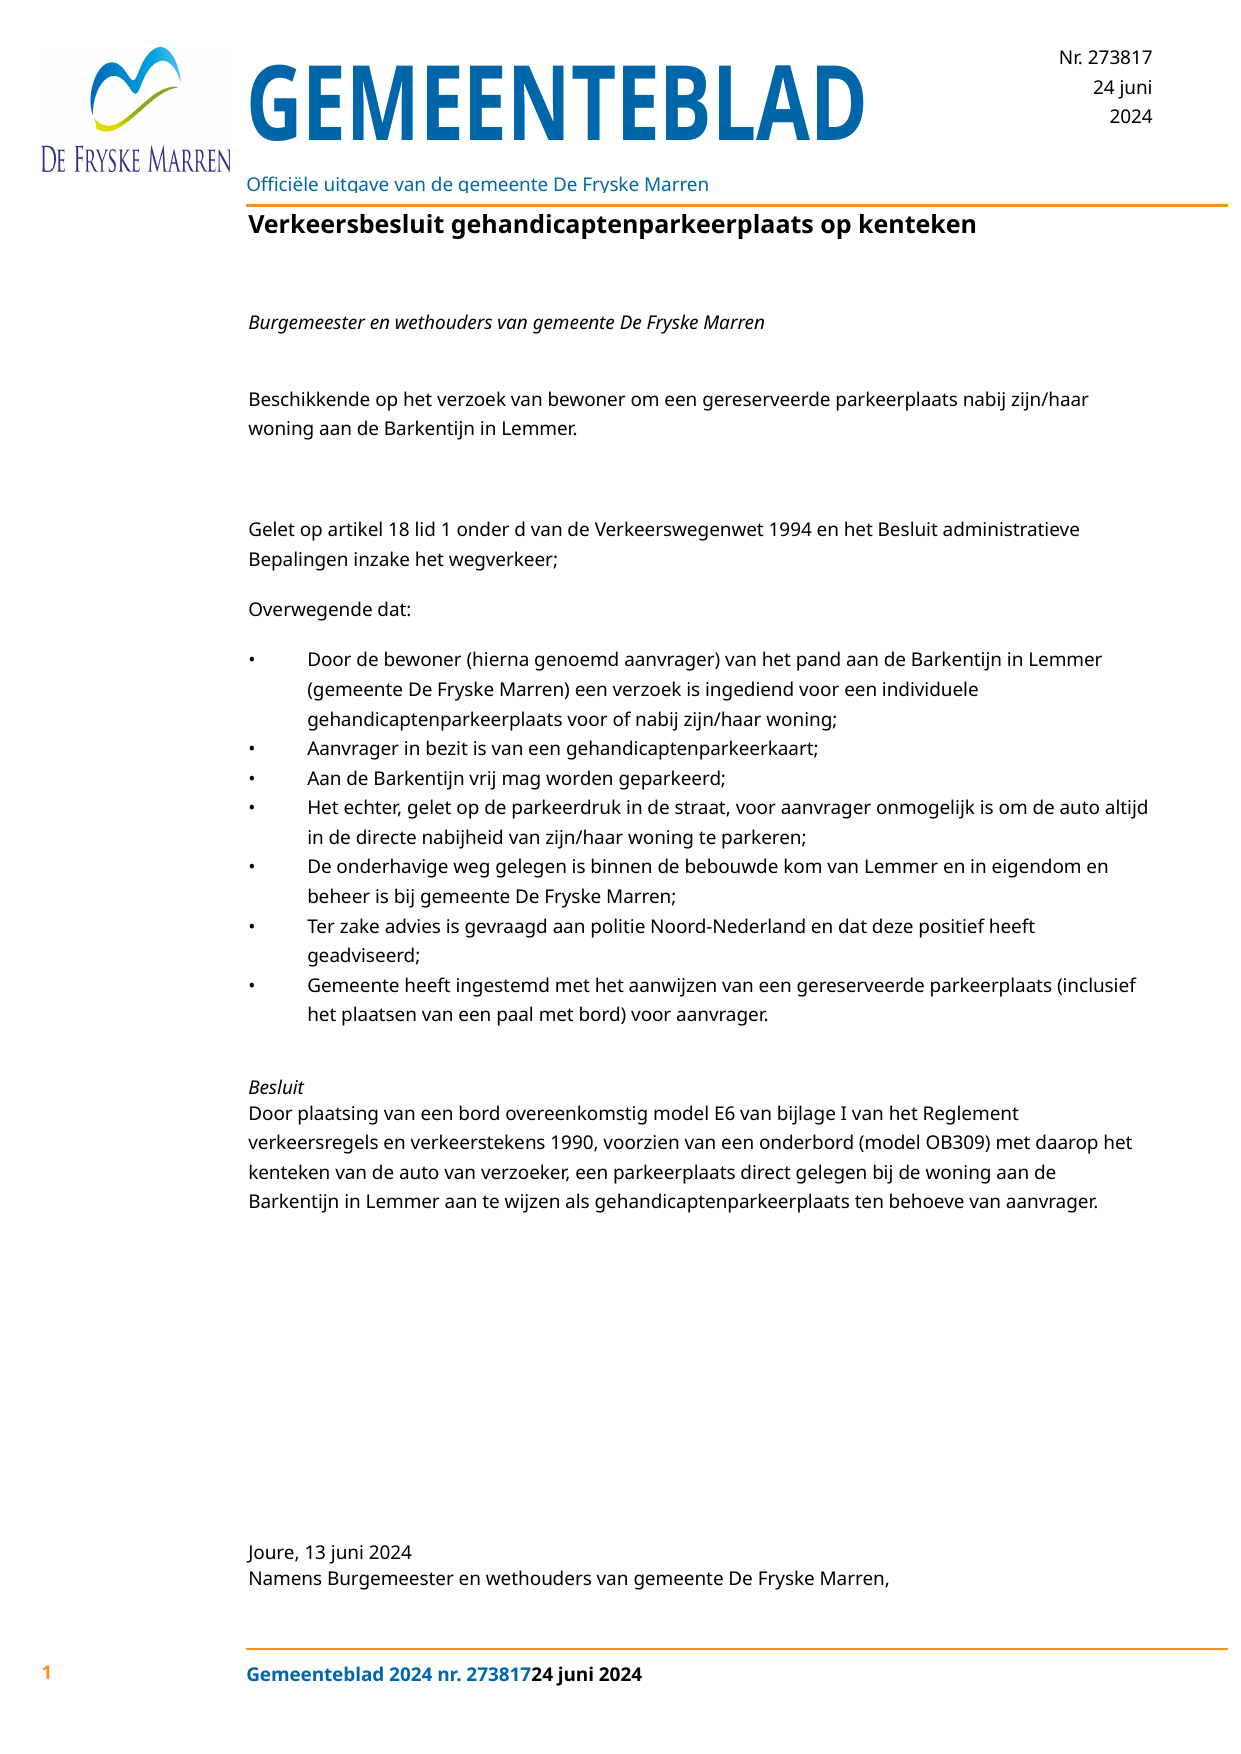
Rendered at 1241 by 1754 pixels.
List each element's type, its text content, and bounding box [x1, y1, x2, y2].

text Burgemeester en wethouders van gemeente De Fryske Marren [248, 309, 1152, 335]
text Door plaatsing van een bord overeenkomstig model E6 van bijlage I van het Reglement verkeersregels en verkeerstekens 1990, voorzien van een onderbord (model OB309) met daarop het kenteken van de auto van verzoeker, een parkeerplaats direct gelegen bij de woning aan de Barkentijn in Lemmer aan te wijzen als gehandicaptenparkeerplaats ten behoeve van aanvrager. [248, 1100, 1152, 1214]
list Aanvrager in bezit is van een gehandicaptenparkeerkaart; [248, 735, 1152, 761]
text Besluit [248, 1074, 1152, 1100]
list Aan de Barkentijn vrij mag worden geparkeerd; [248, 765, 1152, 791]
list Het echter, gelet op de parkeerdruk in de straat, voor aanvrager onmogelijk is om de auto altijd in de directe nabijheid van zijn/haar woning te parkeren; [248, 794, 1152, 850]
text Beschikkende op het verzoek van bewoner om een gereserveerde parkeerplaats nabij zijn/haar woning aan de Barkentijn in Lemmer. [248, 386, 1152, 441]
list De onderhavige weg gelegen is binnen de bebouwde kom van Lemmer en in eigendom en beheer is bij gemeente De Fryske Marren; [248, 854, 1152, 909]
list Ter zake advies is gevraagd aan politie Noord-Nederland en dat deze positief heeft geadviseerd; [248, 913, 1152, 968]
list Door de bewoner (hierna genoemd aanvrager) van het pand aan de Barkentijn in Lemmer (gemeente De Fryske Marren) een verzoek is ingediend voor een individuele gehandicaptenparkeerplaats voor of nabij zijn/haar woning; [248, 647, 1152, 731]
text Gelet op artikel 18 lid 1 onder d van de Verkeerswegenwet 1994 en het Besluit administratieve Bepalingen inzake het wegverkeer; [248, 516, 1152, 571]
picture [41, 47, 231, 172]
text Overwegende dat: [248, 596, 1152, 622]
text Namens Burgemeester en wethouders van gemeente De Fryske Marren, [248, 1565, 1152, 1591]
text Verkeersbesluit gehandicaptenparkeerplaats op kenteken [248, 207, 1152, 241]
text Joure, 13 juni 2024 [248, 1539, 1152, 1565]
list Gemeente heeft ingestemd met het aanwijzen van een gereserveerde parkeerplaats (inclusief het plaatsen van een paal met bord) voor aanvrager. [248, 972, 1152, 1027]
